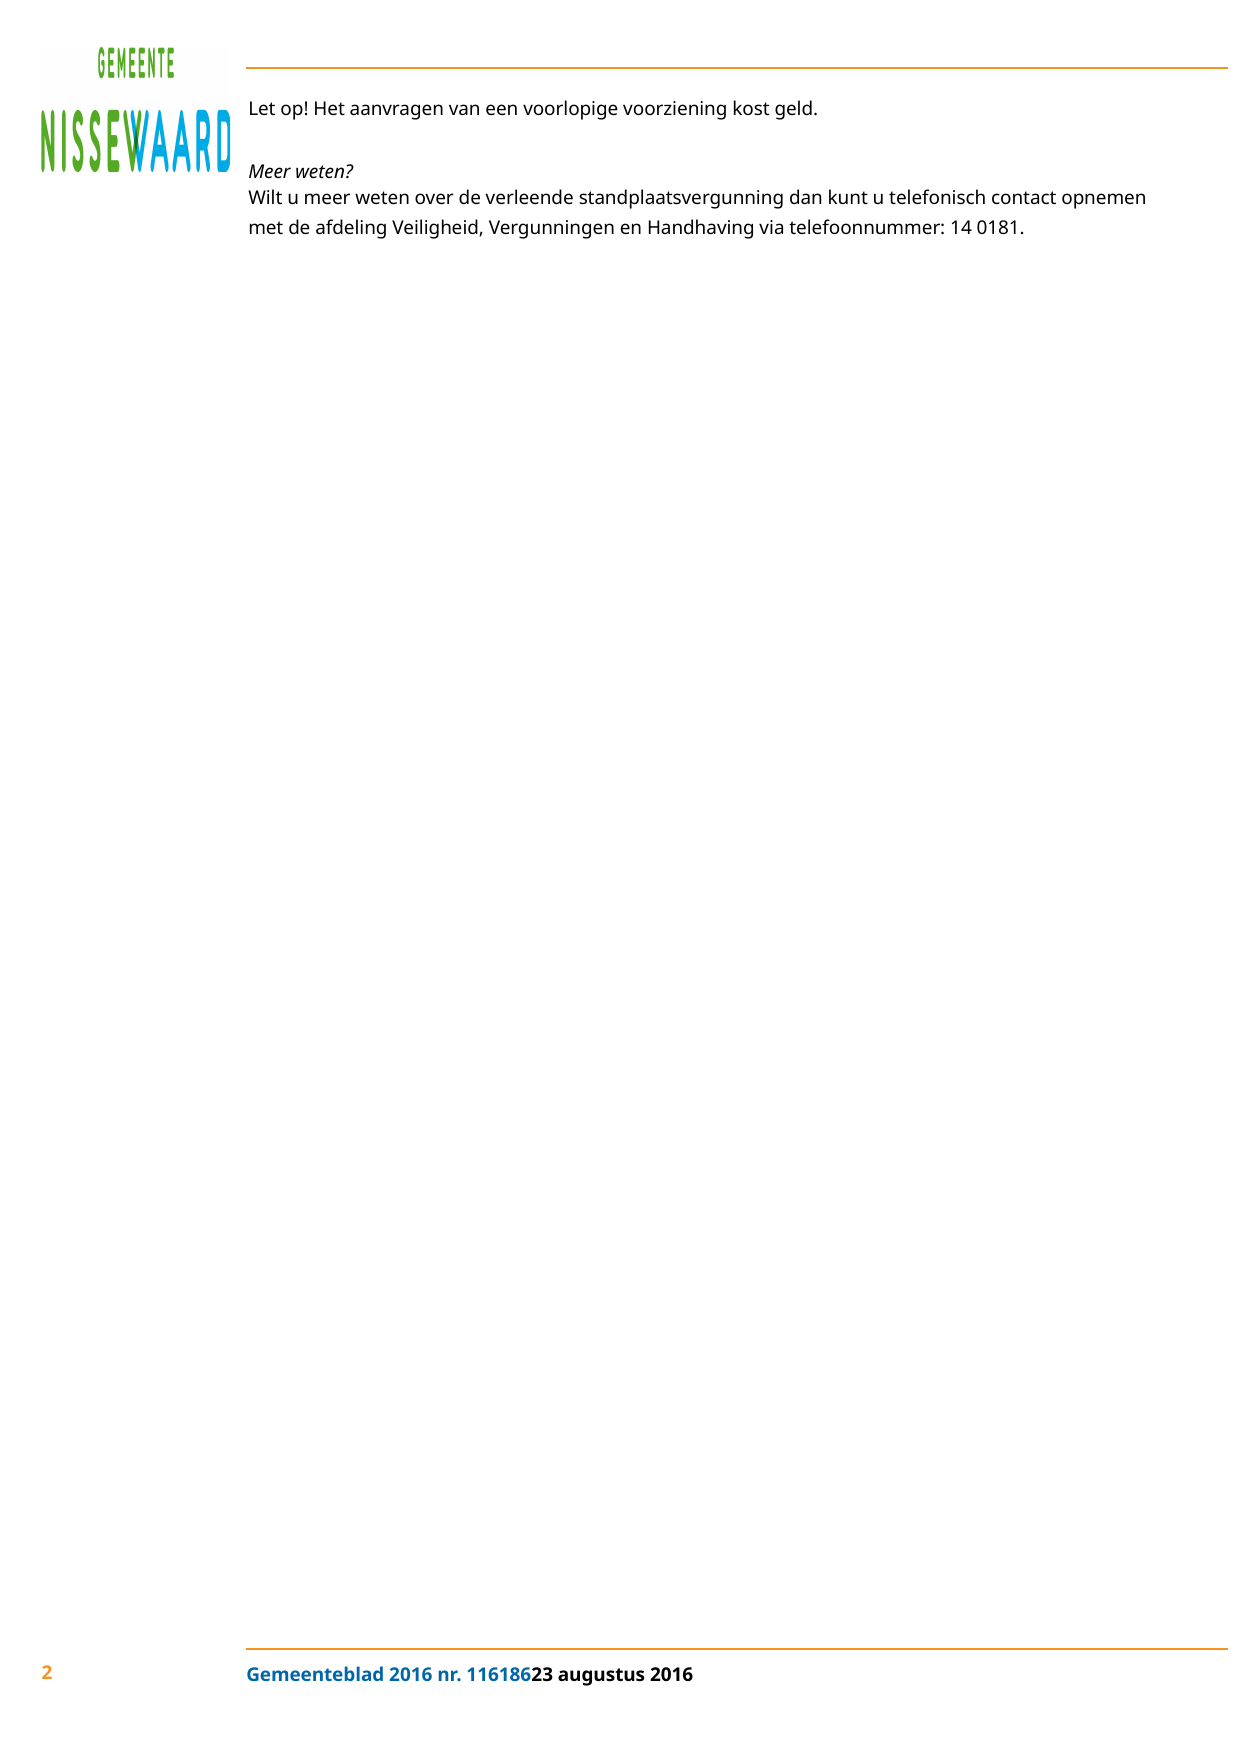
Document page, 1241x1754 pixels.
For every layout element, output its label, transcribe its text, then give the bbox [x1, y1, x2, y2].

picture [176, 157, 187, 172]
text Let op! Het aanvragen van een voorlopige voorziening kost geld. [248, 95, 1152, 121]
picture [201, 122, 206, 138]
picture [154, 157, 165, 172]
picture [200, 151, 206, 172]
text Meer weten? [248, 159, 1152, 184]
picture [222, 122, 227, 160]
picture [41, 47, 231, 172]
text Wilt u meer weten over de verleende standplaatsvergunning dan kunt u telefonisch contact opnemen met de afdeling Veiligheid, Vergunningen en Handhaving via telefoonnummer: 14 0181. [248, 184, 1152, 240]
